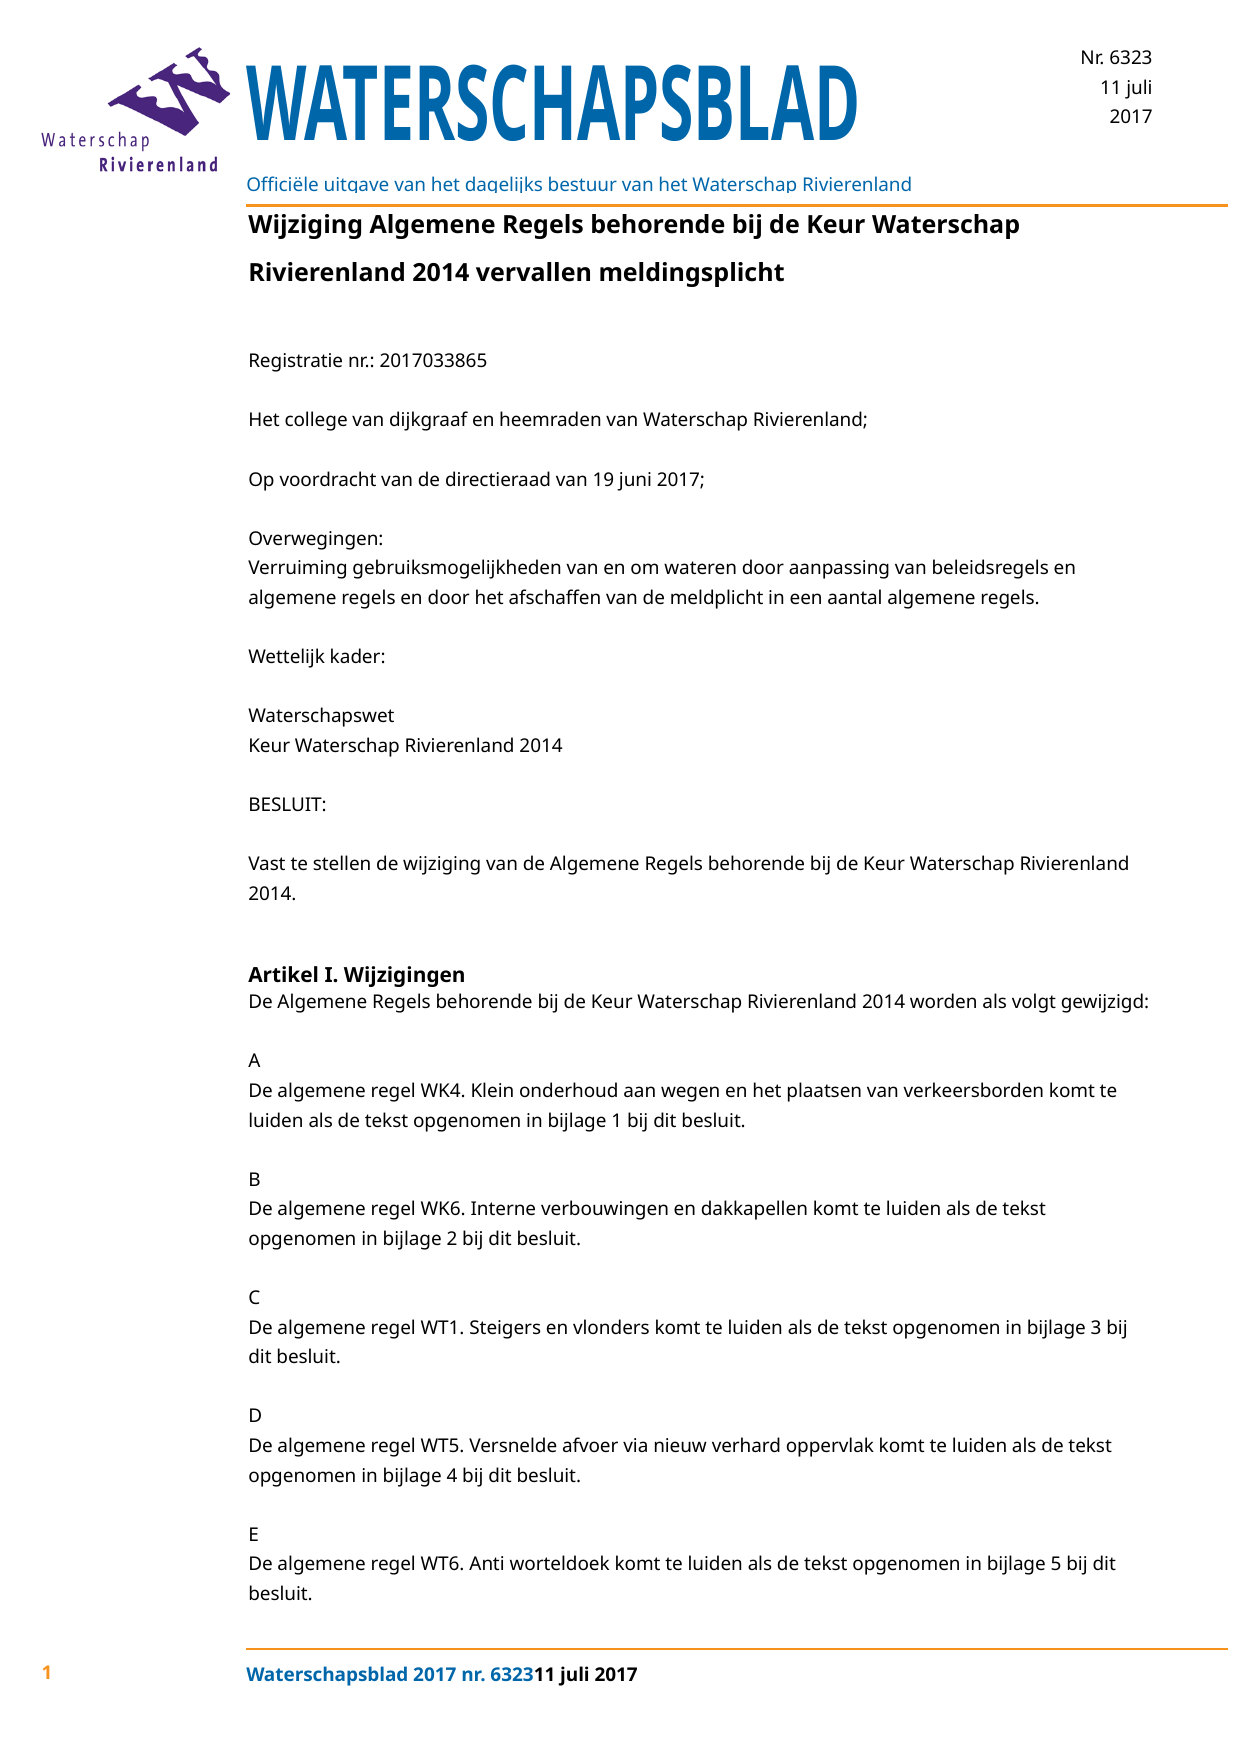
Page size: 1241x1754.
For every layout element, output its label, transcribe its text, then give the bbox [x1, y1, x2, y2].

text Wettelijk kader: [248, 643, 1152, 669]
text De algemene regel WK4. Klein onderhoud aan wegen en het plaatsen van verkeersborden komt te luiden als de tekst opgenomen in bijlage 1 bij dit besluit. [248, 1077, 1152, 1132]
text Artikel I. Wijzigingen [248, 960, 1152, 988]
text Keur Waterschap Rivierenland 2014 [248, 732, 1152, 758]
picture [41, 47, 231, 172]
text BESLUIT: [248, 791, 1152, 817]
text Overwegingen: [248, 525, 1152, 551]
text De algemene regel WT1. Steigers en vlonders komt te luiden als de tekst opgenomen in bijlage 3 bij dit besluit. [248, 1314, 1152, 1369]
text B [248, 1166, 1152, 1192]
text Vast te stellen de wijziging van de Algemene Regels behorende bij de Keur Waterschap Rivierenland 2014. [248, 850, 1152, 906]
text C [248, 1284, 1152, 1310]
text De algemene regel WT5. Versnelde afvoer via nieuw verhard oppervlak komt te luiden als de tekst opgenomen in bijlage 4 bij dit besluit. [248, 1432, 1152, 1487]
text E [248, 1521, 1152, 1547]
text Verruiming gebruiksmogelijkheden van en om wateren door aanpassing van beleidsregels en algemene regels en door het afschaffen van de meldplicht in een aantal algemene regels. [248, 554, 1152, 610]
text De algemene regel WK6. Interne verbouwingen en dakkapellen komt te luiden als de tekst opgenomen in bijlage 2 bij dit besluit. [248, 1196, 1152, 1251]
text Het college van dijkgraaf en heemraden van Waterschap Rivierenland; [248, 407, 1152, 432]
text Wijziging Algemene Regels behorende bij de Keur Waterschap Rivierenland 2014 vervallen meldingsplicht [248, 207, 1152, 288]
text De algemene regel WT6. Anti worteldoek komt te luiden als de tekst opgenomen in bijlage 5 bij dit besluit. [248, 1551, 1152, 1606]
text Op voordracht van de directieraad van 19 juni 2017; [248, 466, 1152, 492]
text D [248, 1403, 1152, 1428]
text Waterschapswet [248, 702, 1152, 728]
text Registratie nr.: 2017033865 [248, 347, 1152, 373]
text De Algemene Regels behorende bij de Keur Waterschap Rivierenland 2014 worden als volgt gewijzigd: [248, 988, 1152, 1014]
text A [248, 1048, 1152, 1073]
